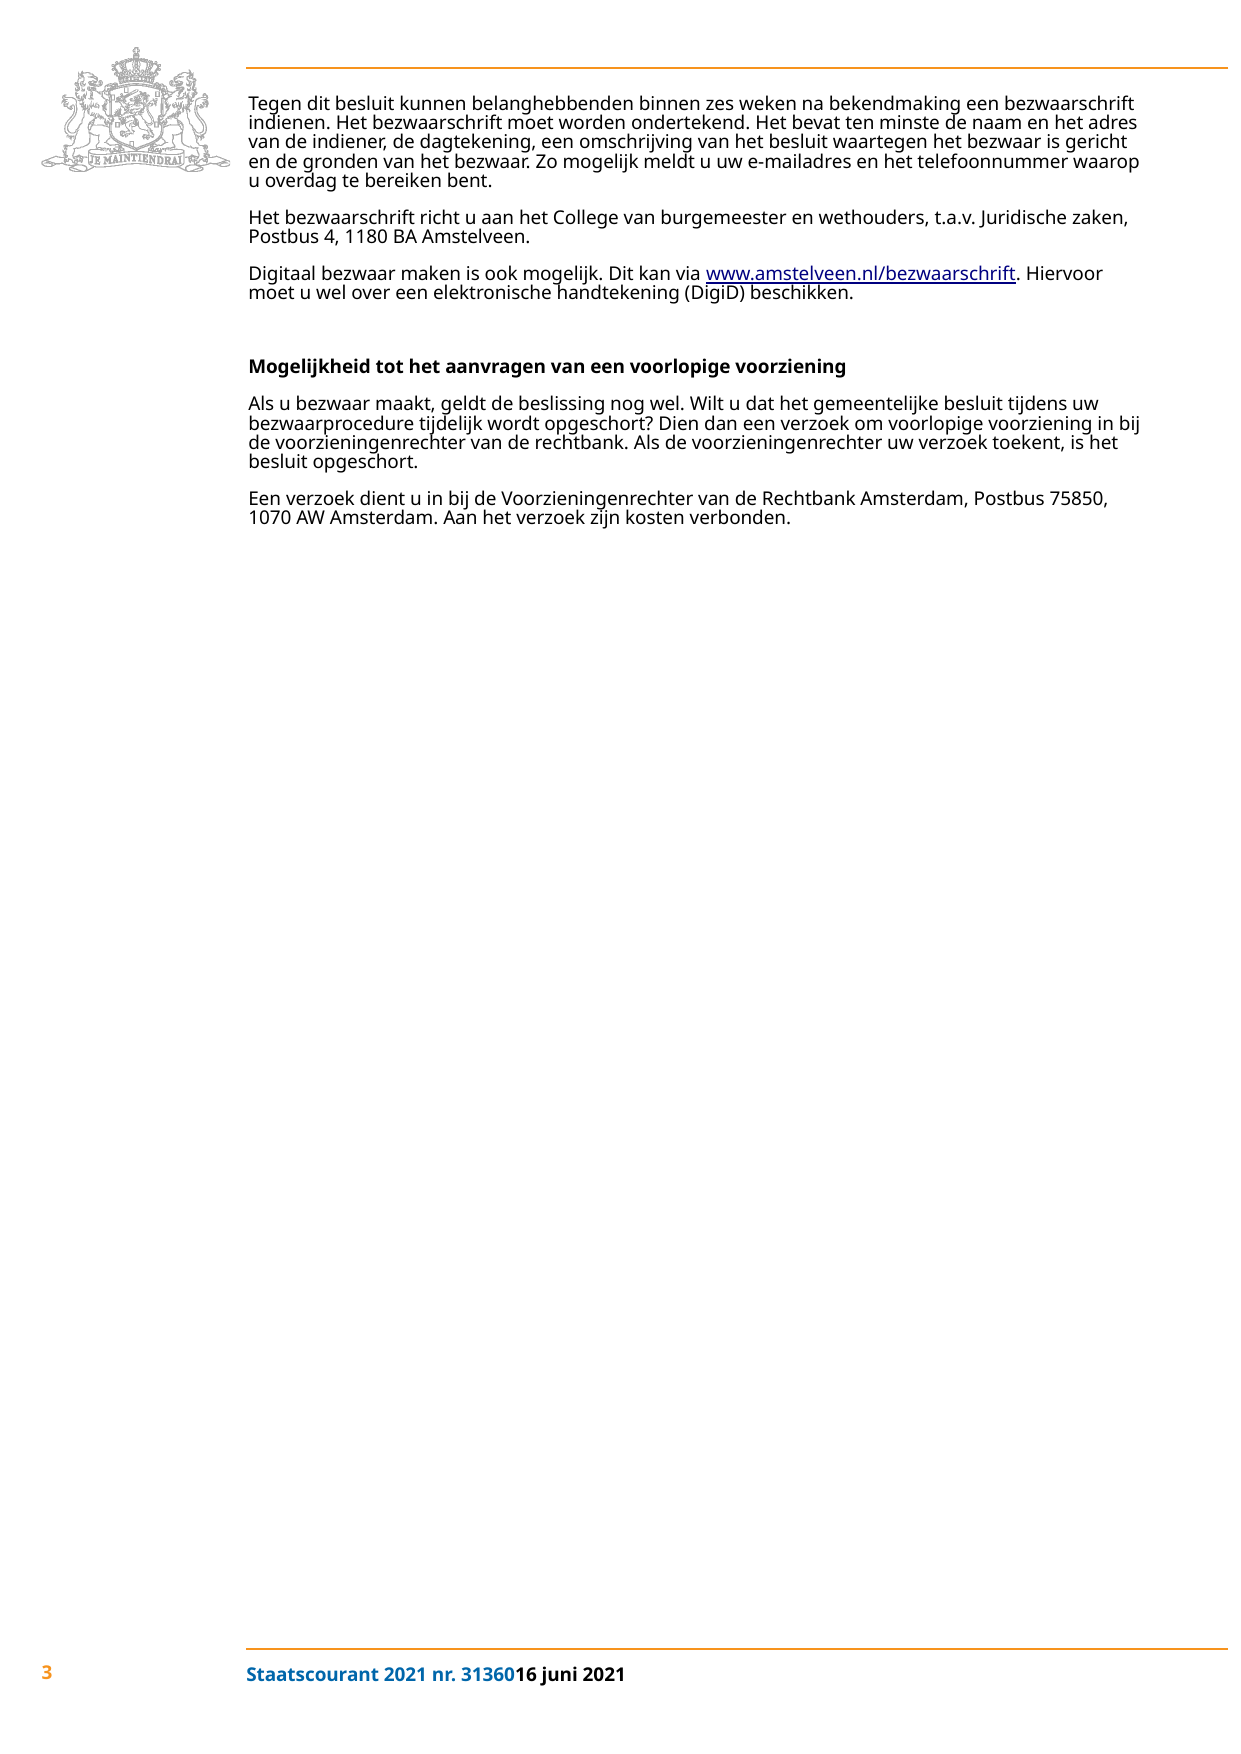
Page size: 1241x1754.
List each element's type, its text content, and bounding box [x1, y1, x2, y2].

text Mogelijkheid tot het aanvragen van een voorlopige voorziening [248, 358, 1152, 378]
text Digitaal bezwaar maken is ook mogelijk. Dit kan via www.amstelveen.nl/bezwaarschrift. Hiervoor moet u wel over een elektronische handtekening (DigiD) beschikken. [248, 265, 1152, 304]
text Het bezwaarschrift richt u aan het College van burgemeester en wethouders, t.a.v. Juridische zaken, Postbus 4, 1180 BA Amstelveen. [248, 209, 1152, 247]
picture [41, 47, 231, 172]
text Als u bezwaar maakt, geldt de beslissing nog wel. Wilt u dat het gemeentelijke besluit tijdens uw bezwaarprocedure tijdelijk wordt opgeschort? Dien dan een verzoek om voorlopige voorziening in bij de voorzieningenrechter van de rechtbank. Als de voorzieningenrechter uw verzoek toekent, is het besluit opgeschort. [248, 395, 1152, 472]
text Een verzoek dient u in bij de Voorzieningenrechter van de Rechtbank Amsterdam, Postbus 75850, 1070 AW Amsterdam. Aan het verzoek zijn kosten verbonden. [248, 490, 1152, 529]
text Tegen dit besluit kunnen belanghebbenden binnen zes weken na bekendmaking een bezwaarschrift indienen. Het bezwaarschrift moet worden ondertekend. Het bevat ten minste de naam en het adres van de indiener, de dagtekening, een omschrijving van het besluit waartegen het bezwaar is gericht en de gronden van het bezwaar. Zo mogelijk meldt u uw e-mailadres en het telefoonnummer waarop u overdag te bereiken bent. [248, 95, 1152, 191]
